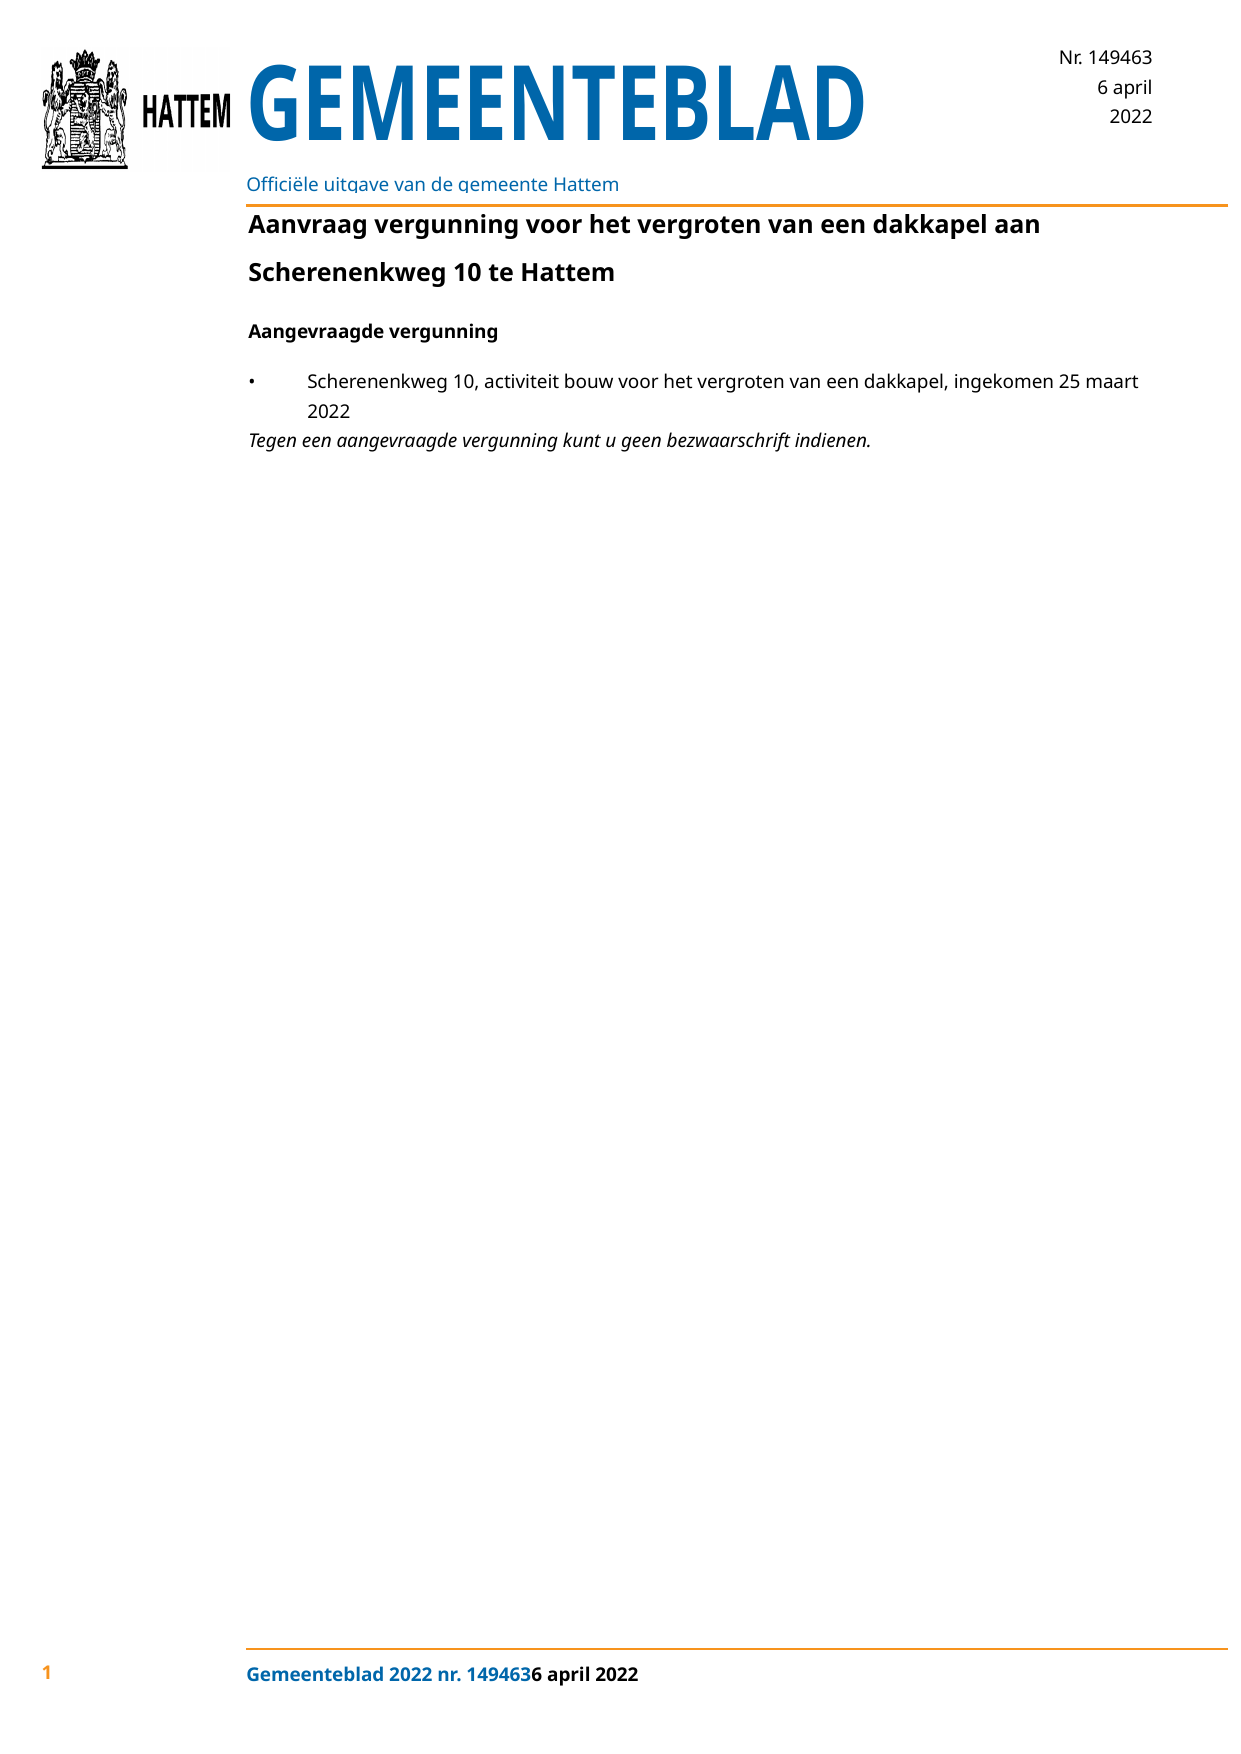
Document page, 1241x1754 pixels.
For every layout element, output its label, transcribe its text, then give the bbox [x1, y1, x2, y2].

text Aanvraag vergunning voor het vergroten van een dakkapel aan Scherenenkweg 10 te Hattem [248, 207, 1152, 288]
text Aangevraagde vergunning [248, 318, 1152, 344]
list Scherenenkweg 10, activiteit bouw voor het vergroten van een dakkapel, ingekomen 25 maart 2022 [248, 368, 1152, 424]
text Tegen een aangevraagde vergunning kunt u geen bezwaarschrift indienen. [248, 427, 1152, 453]
picture [41, 47, 231, 172]
